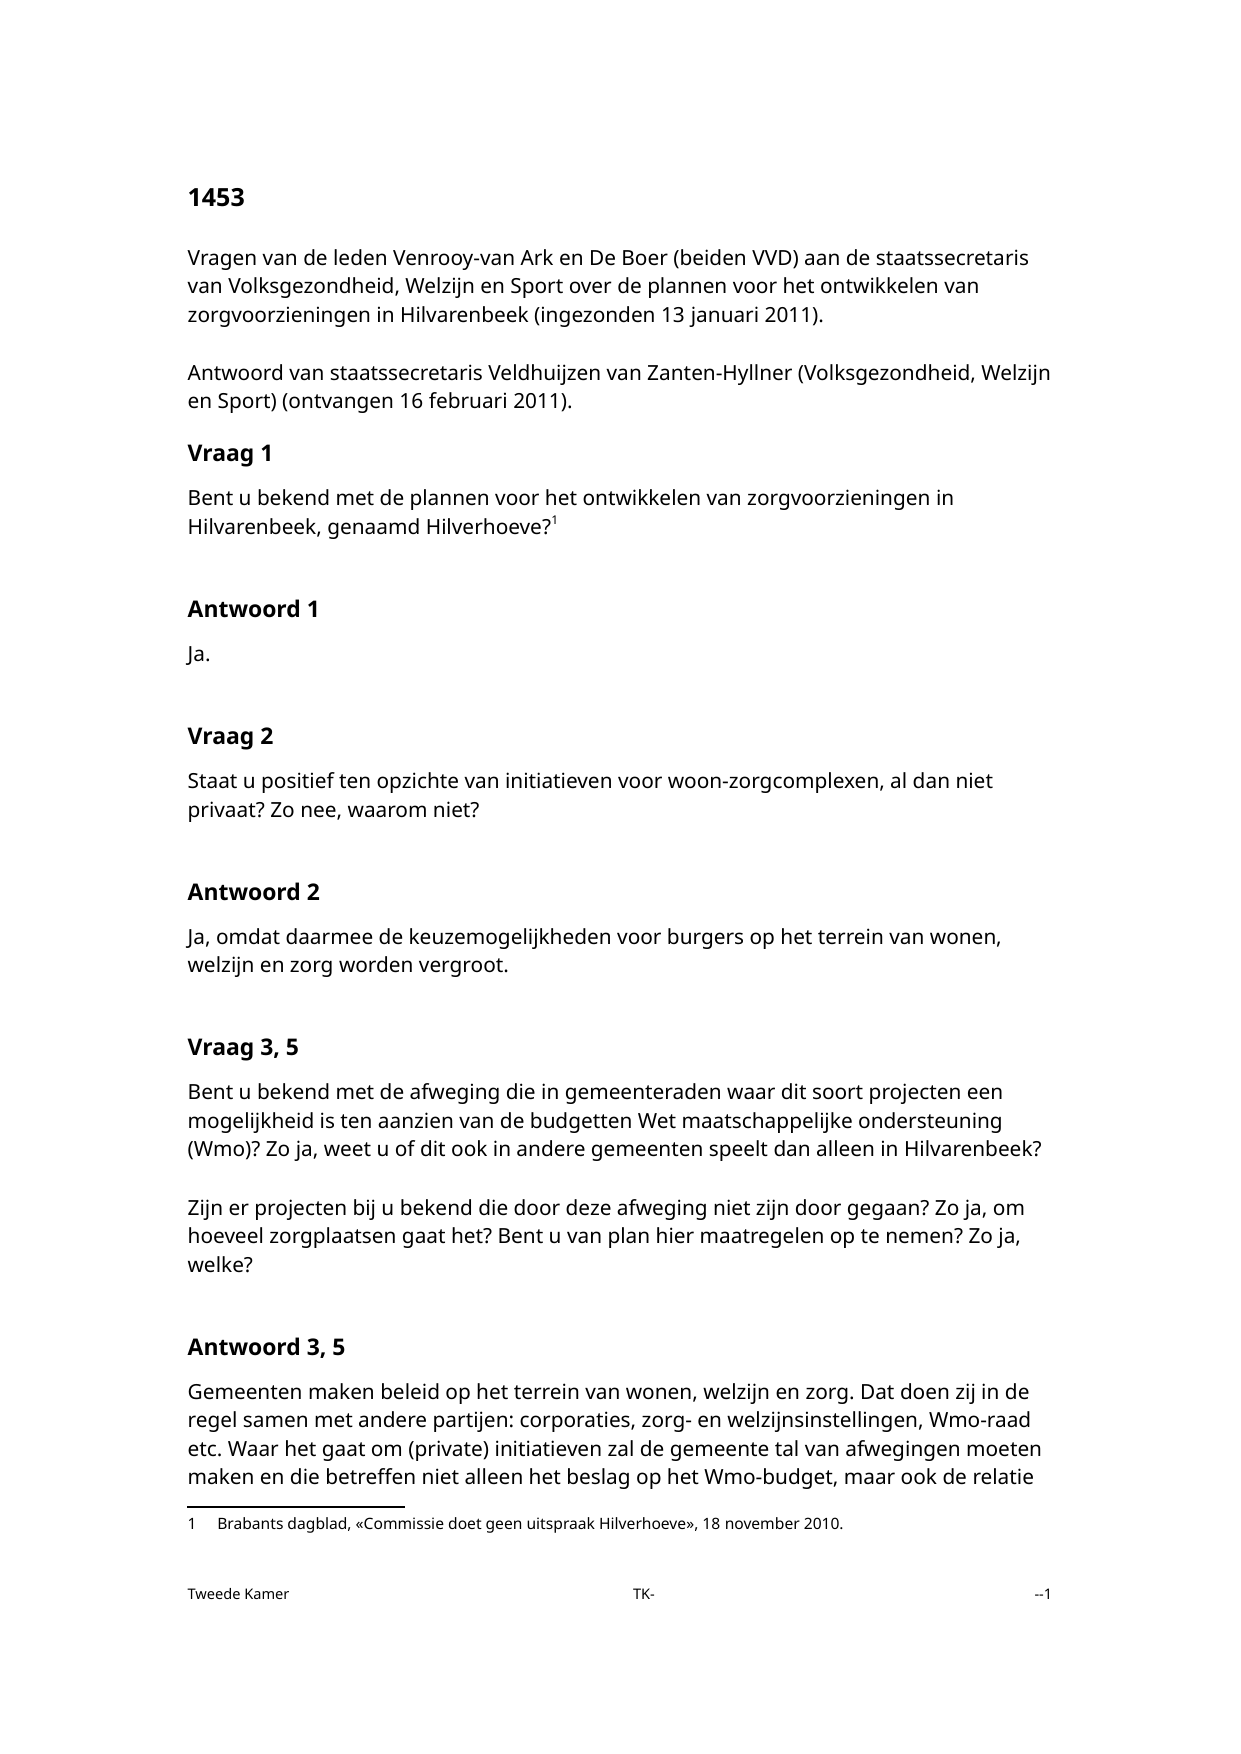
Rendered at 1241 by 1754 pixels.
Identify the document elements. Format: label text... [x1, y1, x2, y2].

text Ja. [187, 639, 1053, 667]
text Vragen van de leden Venrooy-van Ark en De Boer (beiden VVD) aan de staatssecretaris van Volksgezondheid, Welzijn en Sport over de plannen voor het ontwikkelen van zorgvoorzieningen in Hilvarenbeek (ingezonden 13 januari 2011). [187, 243, 1053, 328]
text Bent u bekend met de plannen voor het ontwikkelen van zorgvoorzieningen in Hilvarenbeek, genaamd Hilverhoeve? [187, 483, 1053, 540]
subtitle Antwoord 3, 5 [187, 1331, 1053, 1362]
text Antwoord van staatssecretaris Veldhuijzen van Zanten-Hyllner (Volksgezondheid, Welzijn en Sport) (ontvangen 16 februari 2011). [187, 358, 1053, 415]
text Ja, omdat daarmee de keuzemogelijkheden voor burgers op het terrein van wonen, welzijn en zorg worden vergroot. [187, 922, 1053, 979]
text Gemeenten maken beleid op het terrein van wonen, welzijn en zorg. Dat doen zij in de regel samen met andere partijen: corporaties, zorg- en welzijnsinstellingen, Wmo-raad etc. Waar het gaat om (private) initiatieven zal de gemeente tal van afwegingen moeten maken en die betreffen niet alleen het beslag op het Wmo-budget, maar ook de relatie [187, 1377, 1053, 1491]
subtitle Vraag 2 [187, 720, 1053, 751]
subtitle Vraag 3, 5 [187, 1031, 1053, 1062]
text Brabants dagblad, «Commissie doet geen uitspraak Hilverhoeve», 18 november 2010. [187, 1506, 1053, 1534]
subtitle Antwoord 1 [187, 593, 1053, 624]
subtitle Vraag 1 [187, 437, 1053, 468]
text Zijn er projecten bij u bekend die door deze afweging niet zijn door gegaan? Zo ja, om hoeveel zorgplaatsen gaat het? Bent u van plan hier maatregelen op te nemen? Zo ja, welke? [187, 1193, 1053, 1278]
text Bent u bekend met de afweging die in gemeenteraden waar dit soort projecten een mogelijkheid is ten aanzien van de budgetten Wet maatschappelijke ondersteuning (Wmo)? Zo ja, weet u of dit ook in andere gemeenten speelt dan alleen in Hilvarenbeek? [187, 1077, 1053, 1163]
text 1453 [187, 179, 1053, 213]
text Staat u positief ten opzichte van initiatieven voor woon-zorgcomplexen, al dan niet privaat? Zo nee, waarom niet? [187, 766, 1053, 823]
subtitle Antwoord 2 [187, 876, 1053, 907]
